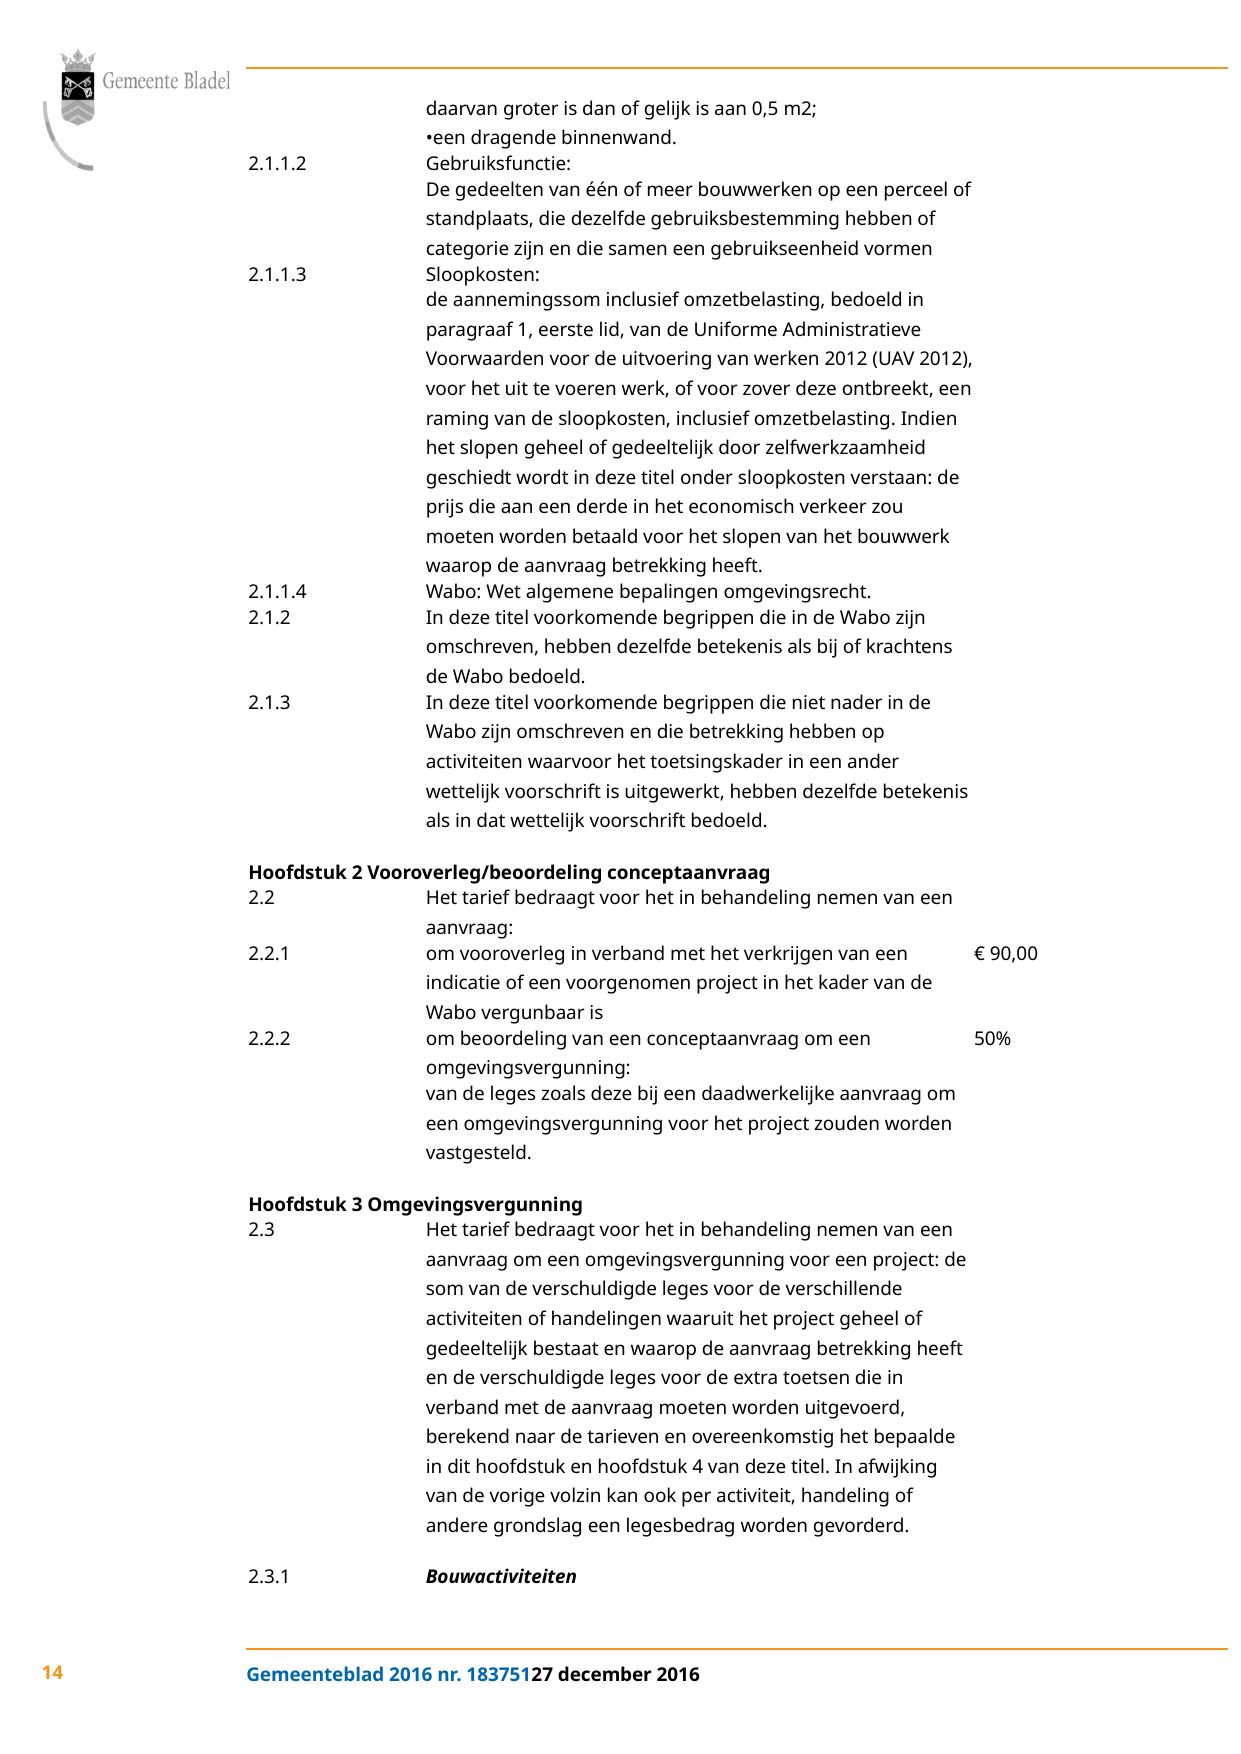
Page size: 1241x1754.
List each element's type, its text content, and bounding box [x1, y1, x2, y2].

table_cell Hoofdstuk 3 Omgevingsvergunning [248, 1191, 1152, 1216]
table_cell [974, 1165, 1152, 1191]
table_cell [974, 579, 1152, 604]
table_cell [974, 1538, 1152, 1564]
table_cell Sloopkosten: [426, 261, 974, 286]
table_cell [248, 286, 426, 578]
table_cell 2.2.1 [248, 940, 426, 1025]
table_cell [974, 885, 1152, 940]
table_cell [248, 1165, 426, 1191]
table_cell Bouwactiviteiten [426, 1564, 974, 1589]
table_cell In deze titel voorkomende begrippen die niet nader in de Wabo zijn omschreven en die betrekking hebben op activiteiten waarvoor het toetsingskader in een ander wettelijk voorschrift is uitgewerkt, hebben dezelfde betekenis als in dat wettelijk voorschrift bedoeld. [426, 689, 974, 833]
table_cell € 90,00 [974, 940, 1152, 1025]
table_cell [248, 95, 426, 150]
table_cell 2.1.1.2 [248, 150, 426, 176]
table_cell om vooroverleg in verband met het verkrijgen van een indicatie of een voorgenomen project in het kader van de Wabo vergunbaar is [426, 940, 974, 1025]
table_cell Het tarief bedraagt voor het in behandeling nemen van een aanvraag: [426, 885, 974, 940]
table_cell om beoordeling van een conceptaanvraag om een omgevingsvergunning: [426, 1025, 974, 1080]
table_cell de aannemingssom inclusief omzetbelasting, bedoeld in paragraaf 1, eerste lid, van de Uniforme Administratieve Voorwaarden voor de uitvoering van werken 2012 (UAV 2012), voor het uit te voeren werk, of voor zover deze ontbreekt, een raming van de sloopkosten, inclusief omzetbelasting. Indien het slopen geheel of gedeeltelijk door zelfwerkzaamheid geschiedt wordt in deze titel onder sloopkosten verstaan: de prijs die aan een derde in het economisch verkeer zou moeten worden betaald voor het slopen van het bouwwerk waarop de aanvraag betrekking heeft. [426, 286, 974, 578]
table_cell 2.3.1 [248, 1564, 426, 1589]
table_cell [974, 176, 1152, 261]
table_cell 2.1.1.3 [248, 261, 426, 286]
table_cell [974, 95, 1152, 150]
table_cell 50% [974, 1025, 1152, 1080]
table_cell Wabo: Wet algemene bepalingen omgevingsrecht. [426, 579, 974, 604]
table_cell In deze titel voorkomende begrippen die in de Wabo zijn omschreven, hebben dezelfde betekenis als bij of krachtens de Wabo bedoeld. [426, 604, 974, 689]
table_cell Hoofdstuk 2 Vooroverleg/beoordeling conceptaanvraag [248, 859, 1152, 884]
table_cell 2.2.2 [248, 1025, 426, 1080]
table_cell De gedeelten van één of meer bouwwerken op een perceel of standplaats, die dezelfde gebruiksbestemming hebben of categorie zijn en die samen een gebruikseenheid vormen [426, 176, 974, 261]
table_cell [974, 689, 1152, 833]
table_cell 2.2 [248, 885, 426, 940]
table_cell [974, 833, 1152, 859]
table_cell [248, 1080, 426, 1165]
table_cell [974, 261, 1152, 286]
table_cell [426, 1165, 974, 1191]
table_cell 2.3 [248, 1216, 426, 1538]
table_cell [426, 1538, 974, 1564]
table_cell Gebruiksfunctie: [426, 150, 974, 176]
table_cell Het tarief bedraagt voor het in behandeling nemen van een aanvraag om een omgevingsvergunning voor een project: de som van de verschuldigde leges voor de verschillende activiteiten of handelingen waaruit het project geheel of gedeeltelijk bestaat en waarop de aanvraag betrekking heeft en de verschuldigde leges voor de extra toetsen die in verband met de aanvraag moeten worden uitgevoerd, berekend naar de tarieven en overeenkomstig het bepaalde in dit hoofdstuk en hoofdstuk 4 van deze titel. In afwijking van de vorige volzin kan ook per activiteit, handeling of andere grondslag een legesbedrag worden gevorderd. [426, 1216, 974, 1538]
table_cell 2.1.2 [248, 604, 426, 689]
table_cell 2.1.1.4 [248, 579, 426, 604]
table_cell [426, 833, 974, 859]
table_cell [248, 176, 426, 261]
table_cell [974, 1080, 1152, 1165]
table_cell [248, 1538, 426, 1564]
table_cell [974, 150, 1152, 176]
table_cell [974, 604, 1152, 689]
table_cell [974, 286, 1152, 578]
picture [41, 47, 231, 172]
table_cell 2.1.3 [248, 689, 426, 833]
table_cell [248, 833, 426, 859]
table_cell [974, 1216, 1152, 1538]
table_cell daarvan groter is dan of gelijk is aan 0,5 m2; •een dragende binnenwand. [426, 95, 974, 150]
table_cell van de leges zoals deze bij een daadwerkelijke aanvraag om een omgevingsvergunning voor het project zouden worden vastgesteld. [426, 1080, 974, 1165]
table_cell [974, 1564, 1152, 1589]
